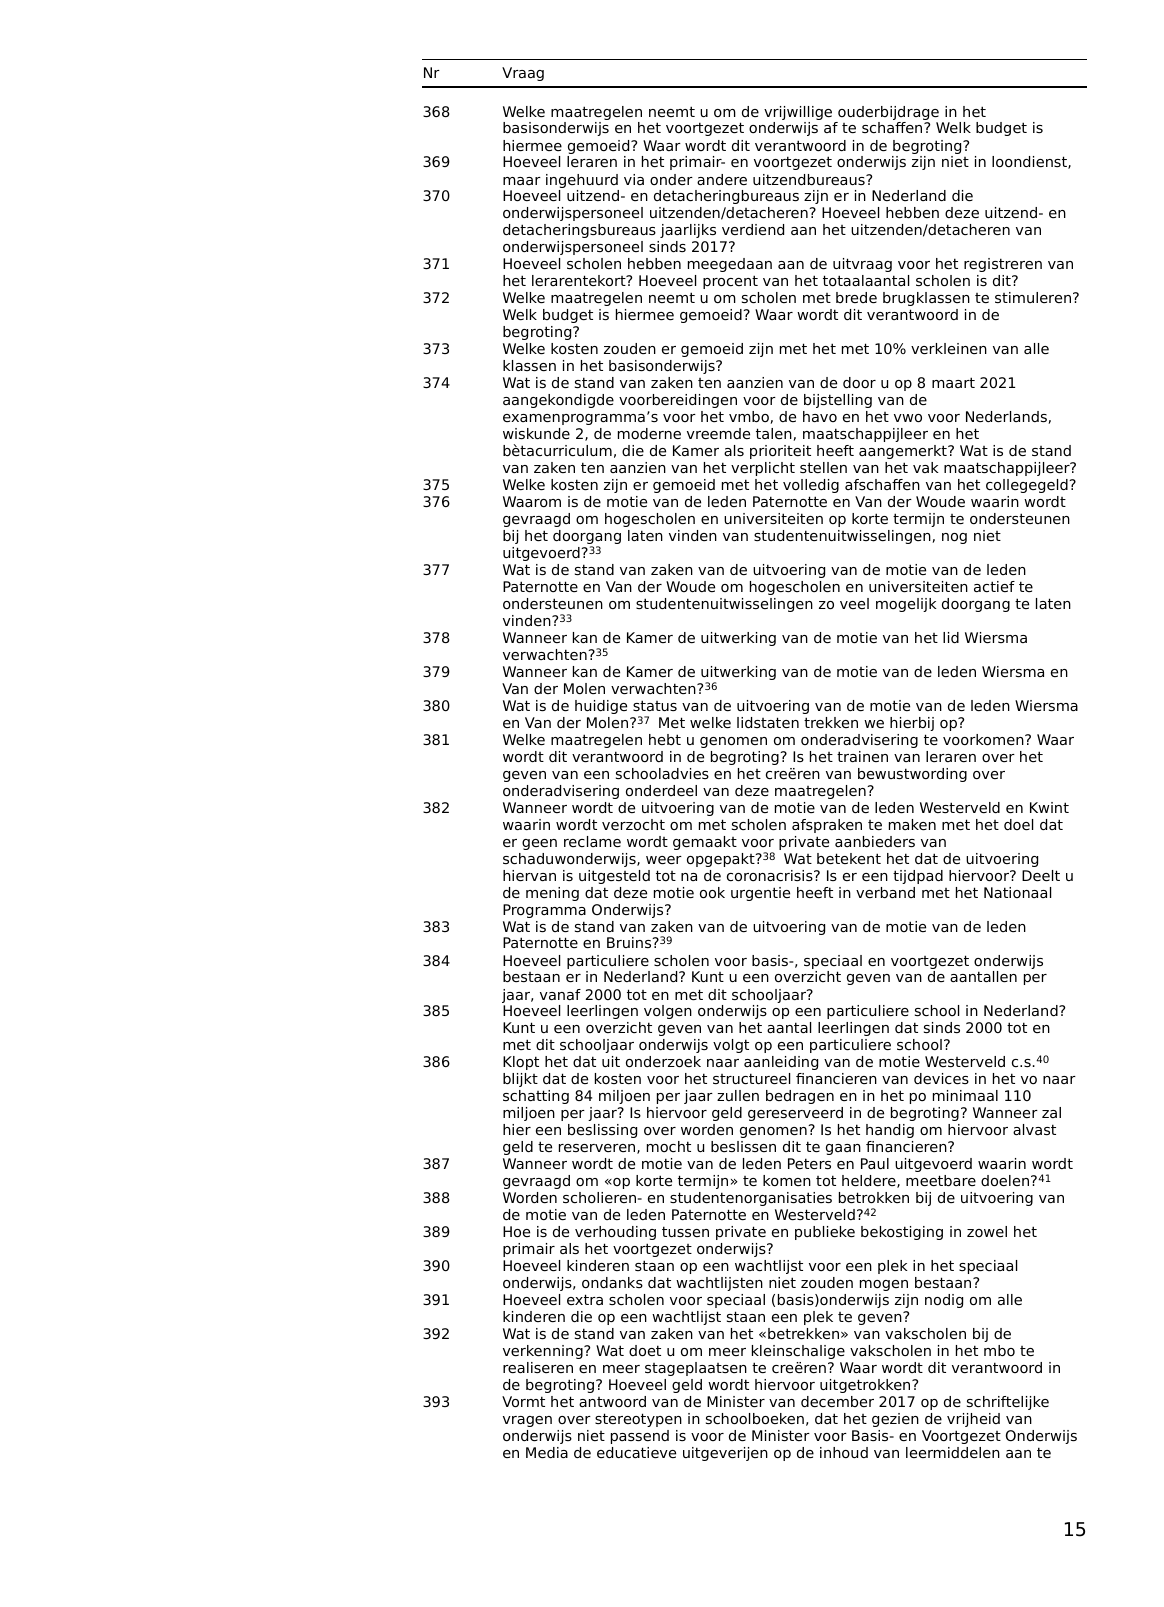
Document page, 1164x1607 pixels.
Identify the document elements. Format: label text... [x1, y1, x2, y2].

table_cell [496, 88, 1087, 103]
table_cell Vormt het antwoord van de Minister van december 2017 op de schriftelijke vragen over stereotypen in schoolboeken, dat het gezien de vrijheid van onderwijs niet passend is voor de Minister voor Basis- en Voortgezet Onderwijs en Media de educatieve uitgeverijen op de inhoud van leermiddelen aan te [496, 1394, 1087, 1462]
table_header Vraag [496, 60, 1087, 86]
table_cell 380 [422, 698, 496, 732]
table_cell Klopt het dat uit onderzoek naar aanleiding van de motie Westerveld c.s.40 blijkt dat de kosten voor het structureel financieren van devices in het vo naar schatting 84 miljoen per jaar zullen bedragen en in het po minimaal 110 miljoen per jaar? Is hiervoor geld gereserveerd in de begroting? Wanneer zal hier een beslissing over worden genomen? Is het handig om hiervoor alvast geld te reserveren, mocht u beslissen dit te gaan financieren? [496, 1054, 1087, 1156]
table_cell 371 [422, 256, 496, 290]
table_cell 368 [422, 104, 496, 154]
table_cell Hoe is de verhouding tussen private en publieke bekostiging in zowel het primair als het voortgezet onderwijs? [496, 1224, 1087, 1258]
table_cell 386 [422, 1054, 496, 1156]
table_cell 374 [422, 375, 496, 477]
table_cell 390 [422, 1258, 496, 1292]
table_cell 389 [422, 1224, 496, 1258]
table_cell 383 [422, 919, 496, 952]
table_cell Wat is de stand van zaken ten aanzien van de door u op 8 maart 2021 aangekondigde voorbereidingen voor de bijstelling van de examenprogramma’s voor het vmbo, de havo en het vwo voor Nederlands, wiskunde 2, de moderne vreemde talen, maatschappijleer en het bètacurriculum, die de Kamer als prioriteit heeft aangemerkt? Wat is de stand van zaken ten aanzien van het verplicht stellen van het vak maatschappijleer? [496, 375, 1087, 477]
table_cell Hoeveel scholen hebben meegedaan aan de uitvraag voor het registreren van het lerarentekort? Hoeveel procent van het totaalaantal scholen is dit? [496, 256, 1087, 290]
table_cell 388 [422, 1190, 496, 1224]
table_cell 382 [422, 800, 496, 918]
table_cell Wat is de stand van zaken van het «betrekken» van vakscholen bij de verkenning? Wat doet u om meer kleinschalige vakscholen in het mbo te realiseren en meer stageplaatsen te creëren? Waar wordt dit verantwoord in de begroting? Hoeveel geld wordt hiervoor uitgetrokken? [496, 1326, 1087, 1394]
table_cell Welke maatregelen neemt u om scholen met brede brugklassen te stimuleren? Welk budget is hiermee gemoeid? Waar wordt dit verantwoord in de begroting? [496, 290, 1087, 341]
table_cell 393 [422, 1394, 496, 1462]
table_cell Waarom is de motie van de leden Paternotte en Van der Woude waarin wordt gevraagd om hogescholen en universiteiten op korte termijn te ondersteunen bij het doorgang laten vinden van studentenuitwisselingen, nog niet uitgevoerd?33 [496, 494, 1087, 562]
table_cell Wat is de stand van zaken van de uitvoering van de motie van de leden Paternotte en Bruins?39 [496, 919, 1087, 952]
table_cell 391 [422, 1292, 496, 1326]
table_cell Hoeveel extra scholen voor speciaal (basis)onderwijs zijn nodig om alle kinderen die op een wachtlijst staan een plek te geven? [496, 1292, 1087, 1326]
table_cell 370 [422, 188, 496, 256]
table_cell Hoeveel leraren in het primair- en voortgezet onderwijs zijn niet in loondienst, maar ingehuurd via onder andere uitzendbureaus? [496, 154, 1087, 188]
table_cell 384 [422, 953, 496, 1003]
table_cell Welke kosten zijn er gemoeid met het volledig afschaffen van het collegegeld? [496, 477, 1087, 494]
table_cell Welke maatregelen neemt u om de vrijwillige ouderbijdrage in het basisonderwijs en het voortgezet onderwijs af te schaffen? Welk budget is hiermee gemoeid? Waar wordt dit verantwoord in de begroting? [496, 104, 1087, 154]
table_cell Wanneer kan de Kamer de uitwerking van de motie van het lid Wiersma verwachten?35 [496, 630, 1087, 664]
table_cell Hoeveel leerlingen volgen onderwijs op een particuliere school in Nederland? Kunt u een overzicht geven van het aantal leerlingen dat sinds 2000 tot en met dit schooljaar onderwijs volgt op een particuliere school? [496, 1003, 1087, 1054]
table_cell Wanneer kan de Kamer de uitwerking van de motie van de leden Wiersma en Van der Molen verwachten?36 [496, 664, 1087, 698]
table_cell Hoeveel particuliere scholen voor basis-, speciaal en voortgezet onderwijs bestaan er in Nederland? Kunt u een overzicht geven van de aantallen per jaar, vanaf 2000 tot en met dit schooljaar? [496, 953, 1087, 1003]
table_cell 385 [422, 1003, 496, 1054]
table_cell Welke maatregelen hebt u genomen om onderadvisering te voorkomen? Waar wordt dit verantwoord in de begroting? Is het trainen van leraren over het geven van een schooladvies en het creëren van bewustwording over onderadvisering onderdeel van deze maatregelen? [496, 732, 1087, 799]
table_cell Wat is de huidige status van de uitvoering van de motie van de leden Wiersma en Van der Molen?37 Met welke lidstaten trekken we hierbij op? [496, 698, 1087, 732]
table_cell 369 [422, 154, 496, 188]
table_cell 376 [422, 494, 496, 562]
table_cell [422, 88, 496, 103]
table_cell 378 [422, 630, 496, 664]
table_cell 379 [422, 664, 496, 698]
table_cell Worden scholieren- en studentenorganisaties betrokken bij de uitvoering van de motie van de leden Paternotte en Westerveld?42 [496, 1190, 1087, 1224]
table_cell 387 [422, 1156, 496, 1190]
table_cell Wanneer wordt de uitvoering van de motie van de leden Westerveld en Kwint waarin wordt verzocht om met scholen afspraken te maken met het doel dat er geen reclame wordt gemaakt voor private aanbieders van schaduwonderwijs, weer opgepakt?38 Wat betekent het dat de uitvoering hiervan is uitgesteld tot na de coronacrisis? Is er een tijdpad hiervoor? Deelt u de mening dat deze motie ook urgentie heeft in verband met het Nationaal Programma Onderwijs? [496, 800, 1087, 918]
table_cell 392 [422, 1326, 496, 1394]
table_cell Wanneer wordt de motie van de leden Peters en Paul uitgevoerd waarin wordt gevraagd om «op korte termijn» te komen tot heldere, meetbare doelen?41 [496, 1156, 1087, 1190]
table_cell Welke kosten zouden er gemoeid zijn met het met 10% verkleinen van alle klassen in het basisonderwijs? [496, 341, 1087, 375]
table_cell 372 [422, 290, 496, 341]
table_cell 377 [422, 562, 496, 630]
table_cell Hoeveel kinderen staan op een wachtlijst voor een plek in het speciaal onderwijs, ondanks dat wachtlijsten niet zouden mogen bestaan? [496, 1258, 1087, 1292]
table_cell 381 [422, 732, 496, 799]
table_cell 375 [422, 477, 496, 494]
table_header Nr [422, 60, 496, 86]
table_cell Wat is de stand van zaken van de uitvoering van de motie van de leden Paternotte en Van der Woude om hogescholen en universiteiten actief te ondersteunen om studentenuitwisselingen zo veel mogelijk doorgang te laten vinden?33 [496, 562, 1087, 630]
table_cell Hoeveel uitzend- en detacheringbureaus zijn er in Nederland die onderwijspersoneel uitzenden/detacheren? Hoeveel hebben deze uitzend- en detacheringsbureaus jaarlijks verdiend aan het uitzenden/detacheren van onderwijspersoneel sinds 2017? [496, 188, 1087, 256]
table_cell 373 [422, 341, 496, 375]
